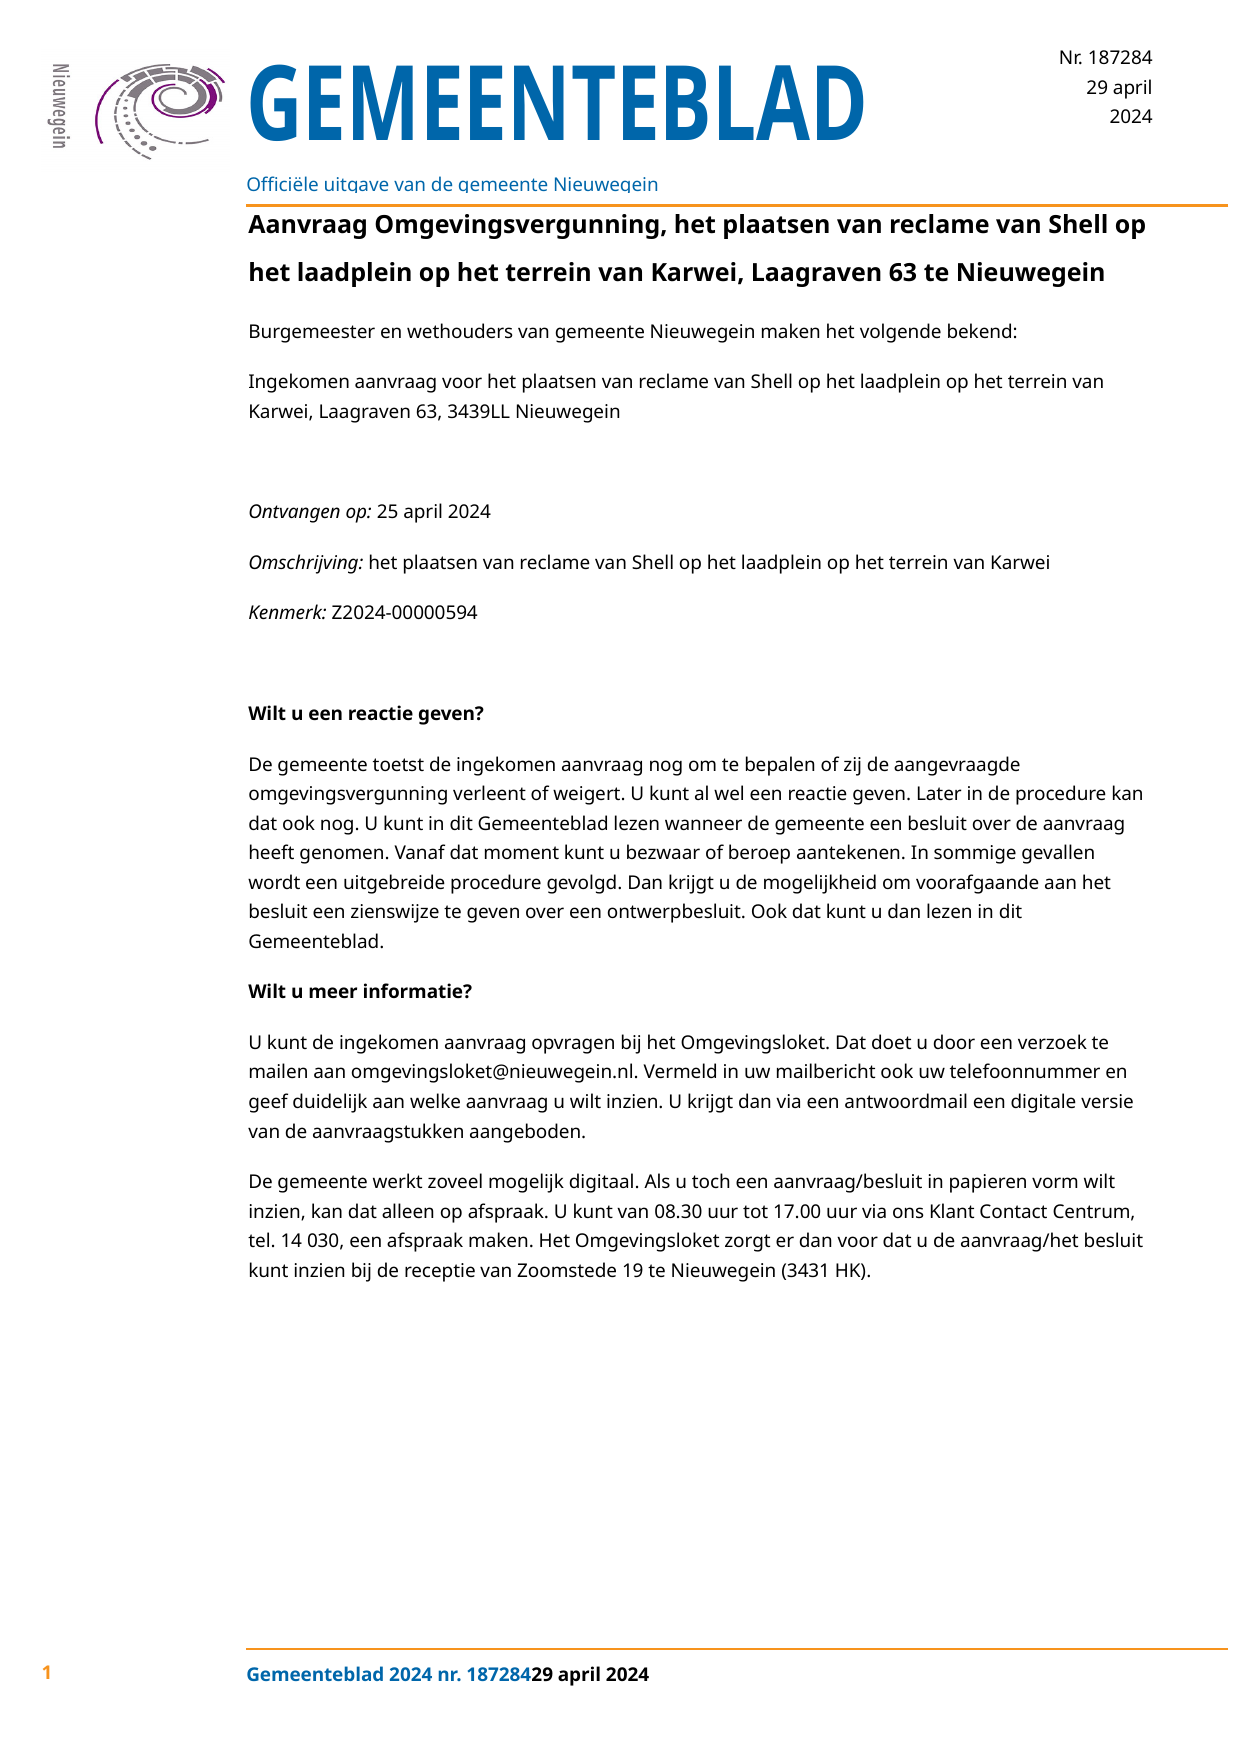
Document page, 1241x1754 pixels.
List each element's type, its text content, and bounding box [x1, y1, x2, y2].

text U kunt de ingekomen aanvraag opvragen bij het Omgevingsloket. Dat doet u door een verzoek te mailen aan omgevingsloket@nieuwegein.nl. Vermeld in uw mailbericht ook uw telefoonnummer en geef duidelijk aan welke aanvraag u wilt inzien. U krijgt dan via een antwoordmail een digitale versie van de aanvraagstukken aangeboden. [248, 1029, 1152, 1144]
text Wilt u meer informatie? [248, 979, 1152, 1004]
text Burgemeester en wethouders van gemeente Nieuwegein maken het volgende bekend: [248, 318, 1152, 344]
text Ingekomen aanvraag voor het plaatsen van reclame van Shell op het laadplein op het terrein van Karwei, Laagraven 63, 3439LL Nieuwegein [248, 368, 1152, 424]
text De gemeente toetst de ingekomen aanvraag nog om te bepalen of zij de aangevraagde omgevingsvergunning verleent of weigert. U kunt al wel een reactie geven. Later in de procedure kan dat ook nog. U kunt in dit Gemeenteblad lezen wanneer de gemeente een besluit over de aanvraag heeft genomen. Vanaf dat moment kunt u bezwaar of beroep aantekenen. In sommige gevallen wordt een uitgebreide procedure gevolgd. Dan krijgt u de mogelijkheid om voorafgaande aan het besluit een zienswijze te geven over een ontwerpbesluit. Ook dat kunt u dan lezen in dit Gemeenteblad. [248, 751, 1152, 954]
text De gemeente werkt zoveel mogelijk digitaal. Als u toch een aanvraag/besluit in papieren vorm wilt inzien, kan dat alleen op afspraak. U kunt van 08.30 uur tot 17.00 uur via ons Klant Contact Centrum, tel. 14 030, een afspraak maken. Het Omgevingsloket zorgt er dan voor dat u de aanvraag/het besluit kunt inzien bij de receptie van Zoomstede 19 te Nieuwegein (3431 HK). [248, 1168, 1152, 1283]
text Ontvangen op: 25 april 2024 [248, 499, 1152, 524]
text Kenmerk: Z2024-00000594 [248, 599, 1152, 625]
text Omschrijving: het plaatsen van reclame van Shell op het laadplein op het terrein van Karwei [248, 549, 1152, 575]
picture [41, 47, 231, 172]
text Wilt u een reactie geven? [248, 700, 1152, 726]
text Aanvraag Omgevingsvergunning, het plaatsen van reclame van Shell op het laadplein op het terrein van Karwei, Laagraven 63 te Nieuwegein [248, 207, 1152, 288]
